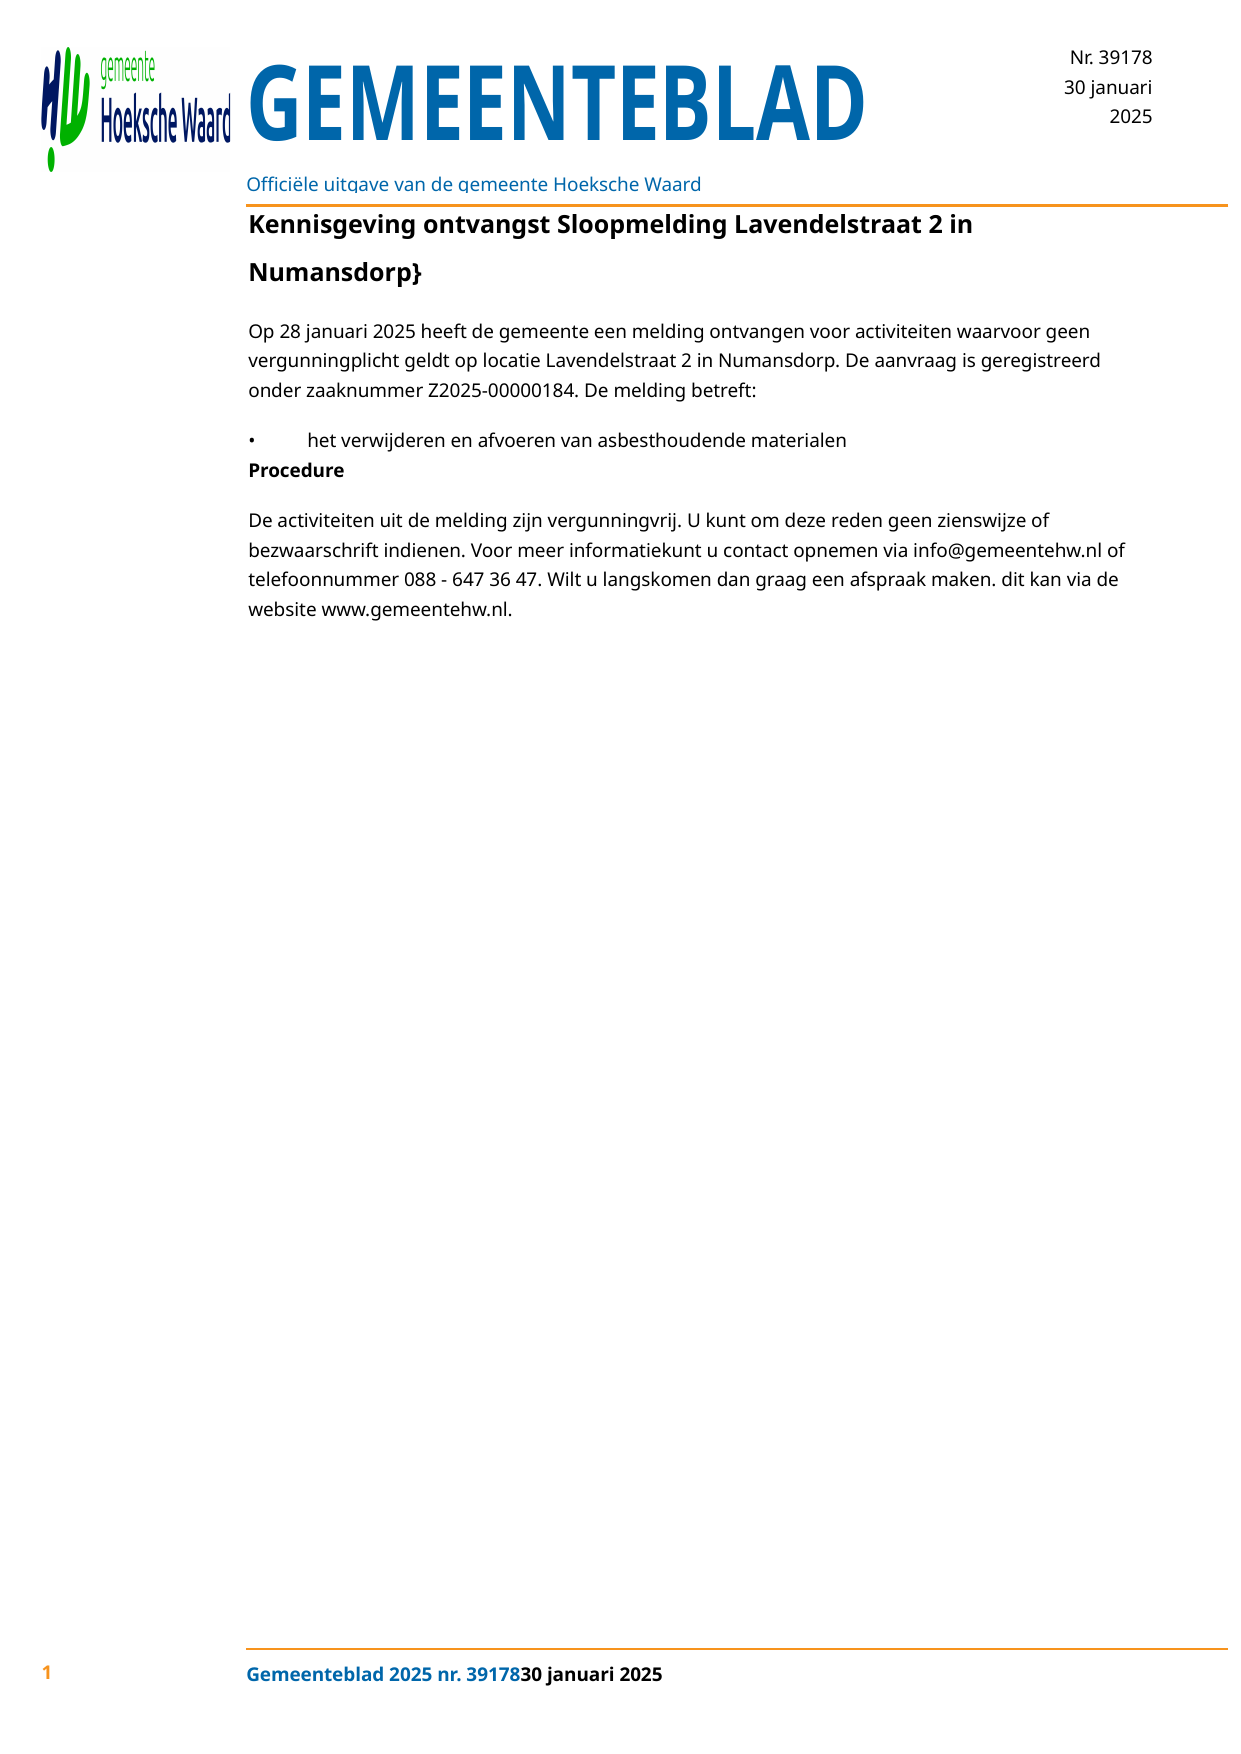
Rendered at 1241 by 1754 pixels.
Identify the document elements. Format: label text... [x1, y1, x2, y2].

text De activiteiten uit de melding zijn vergunningvrij. U kunt om deze reden geen zienswijze of bezwaarschrift indienen. Voor meer informatiekunt u contact opnemen via info@gemeentehw.nl of telefoonnummer 088 - 647 36 47. Wilt u langskomen dan graag een afspraak maken. dit kan via de website www.gemeentehw.nl. [248, 507, 1152, 622]
list het verwijderen en afvoeren van asbesthoudende materialen [248, 427, 1152, 453]
text Op 28 januari 2025 heeft de gemeente een melding ontvangen voor activiteiten waarvoor geen vergunningplicht geldt op locatie Lavendelstraat 2 in Numansdorp. De aanvraag is geregistreerd onder zaaknummer Z2025-00000184. De melding betreft: [248, 318, 1152, 403]
picture [41, 47, 231, 172]
text Kennisgeving ontvangst Sloopmelding Lavendelstraat 2 in Numansdorp} [248, 207, 1152, 288]
text Procedure [248, 457, 1152, 483]
